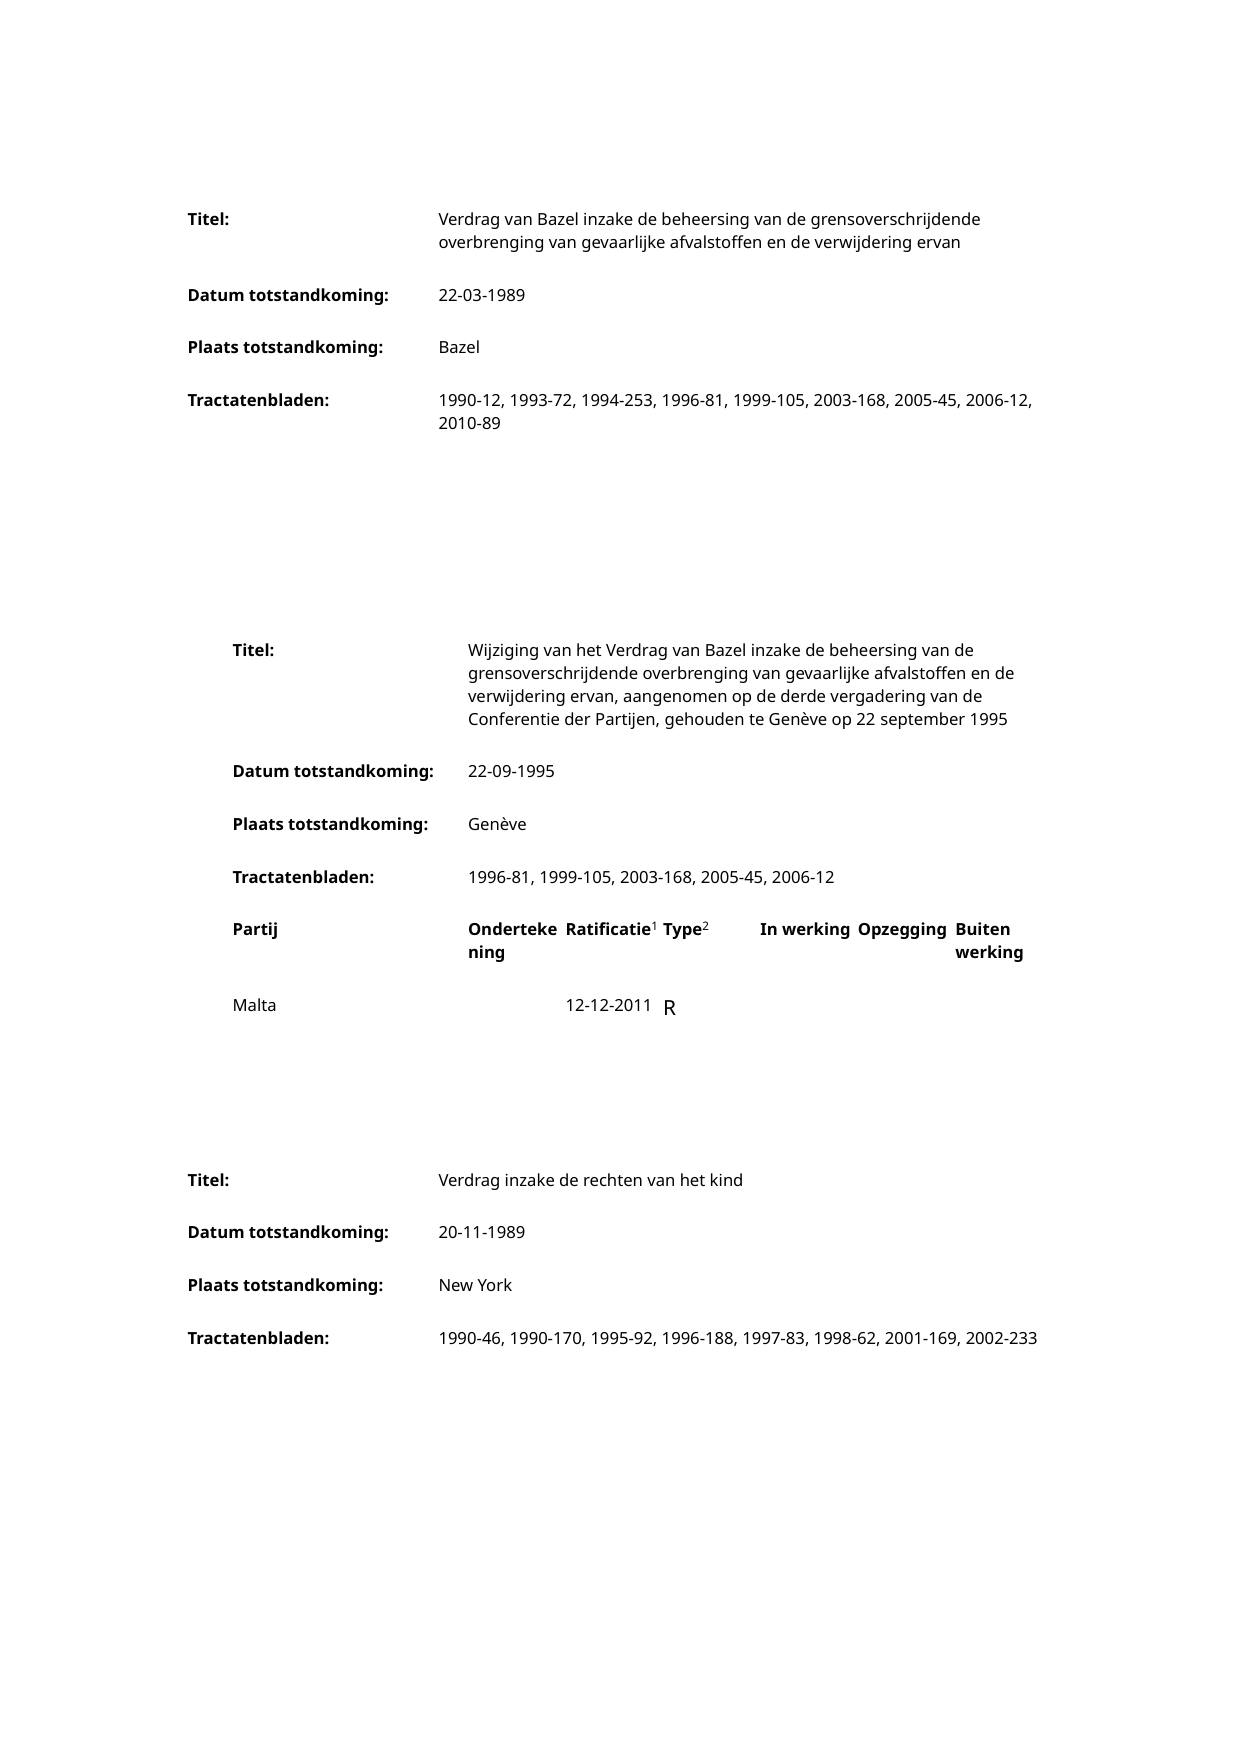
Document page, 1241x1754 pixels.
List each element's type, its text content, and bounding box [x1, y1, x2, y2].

table_cell Genève [468, 813, 1053, 865]
table_cell Partij [233, 918, 468, 993]
table_cell Buiten werking [955, 918, 1053, 993]
table_cell Plaats totstandkoming: [188, 1274, 438, 1326]
table_header Verdrag van Bazel inzake de beheersing van de grensoverschrijdende overbrenging van gevaarlijke afvalstoffen en de verwijdering ervan [438, 208, 1053, 283]
table_cell New York [438, 1274, 1053, 1326]
table_cell [858, 993, 955, 1052]
table_cell Datum totstandkoming: [233, 760, 468, 812]
table_cell Plaats totstandkoming: [188, 336, 438, 389]
table_cell [955, 993, 1053, 1052]
table_cell 1996-81, 1999-105, 2003-168, 2005-45, 2006-12 [468, 865, 1053, 918]
table_cell 20-11-1989 [438, 1221, 1053, 1273]
table_header Titel: [188, 1168, 438, 1221]
table_cell Datum totstandkoming: [188, 283, 438, 336]
table_header Wijziging van het Verdrag van Bazel inzake de beheersing van de grensoverschrijdende overbrenging van gevaarlijke afvalstoffen en de verwijdering ervan, aangenomen op de derde vergadering van de Conferentie der Partijen, gehouden te Genève op 22 september 1995 [468, 639, 1053, 760]
table_cell Type2 [663, 918, 760, 993]
table_cell Tractatenbladen: [233, 865, 468, 918]
table_cell Ratificatie1 [565, 918, 663, 993]
table_header Verdrag inzake de rechten van het kind [438, 1168, 1053, 1221]
table_cell In werking [760, 918, 858, 993]
table_cell Malta [233, 993, 468, 1052]
table_cell Tractatenbladen: [188, 1326, 438, 1379]
table_cell R [663, 993, 760, 1052]
table_cell 1990-46, 1990-170, 1995-92, 1996-188, 1997-83, 1998-62, 2001-169, 2002-233 [438, 1326, 1053, 1379]
table_header Titel: [188, 208, 438, 283]
table_cell [188, 464, 1053, 523]
table_cell 12-12-2011 [565, 993, 663, 1052]
table_header Titel: [233, 639, 468, 760]
table_cell [468, 993, 565, 1052]
table_cell Opzegging [858, 918, 955, 993]
table_cell 22-09-1995 [468, 760, 1053, 812]
table_cell Ondertekening [468, 918, 565, 993]
table_cell Plaats totstandkoming: [233, 813, 468, 865]
table_cell [760, 993, 858, 1052]
table_cell Tractatenbladen: [188, 389, 438, 464]
table_cell Datum totstandkoming: [188, 1221, 438, 1273]
table_cell [188, 1379, 1053, 1437]
table_cell 1990-12, 1993-72, 1994-253, 1996-81, 1999-105, 2003-168, 2005-45, 2006-12, 2010-89 [438, 389, 1053, 464]
table_cell 22-03-1989 [438, 283, 1053, 336]
table_cell Bazel [438, 336, 1053, 389]
